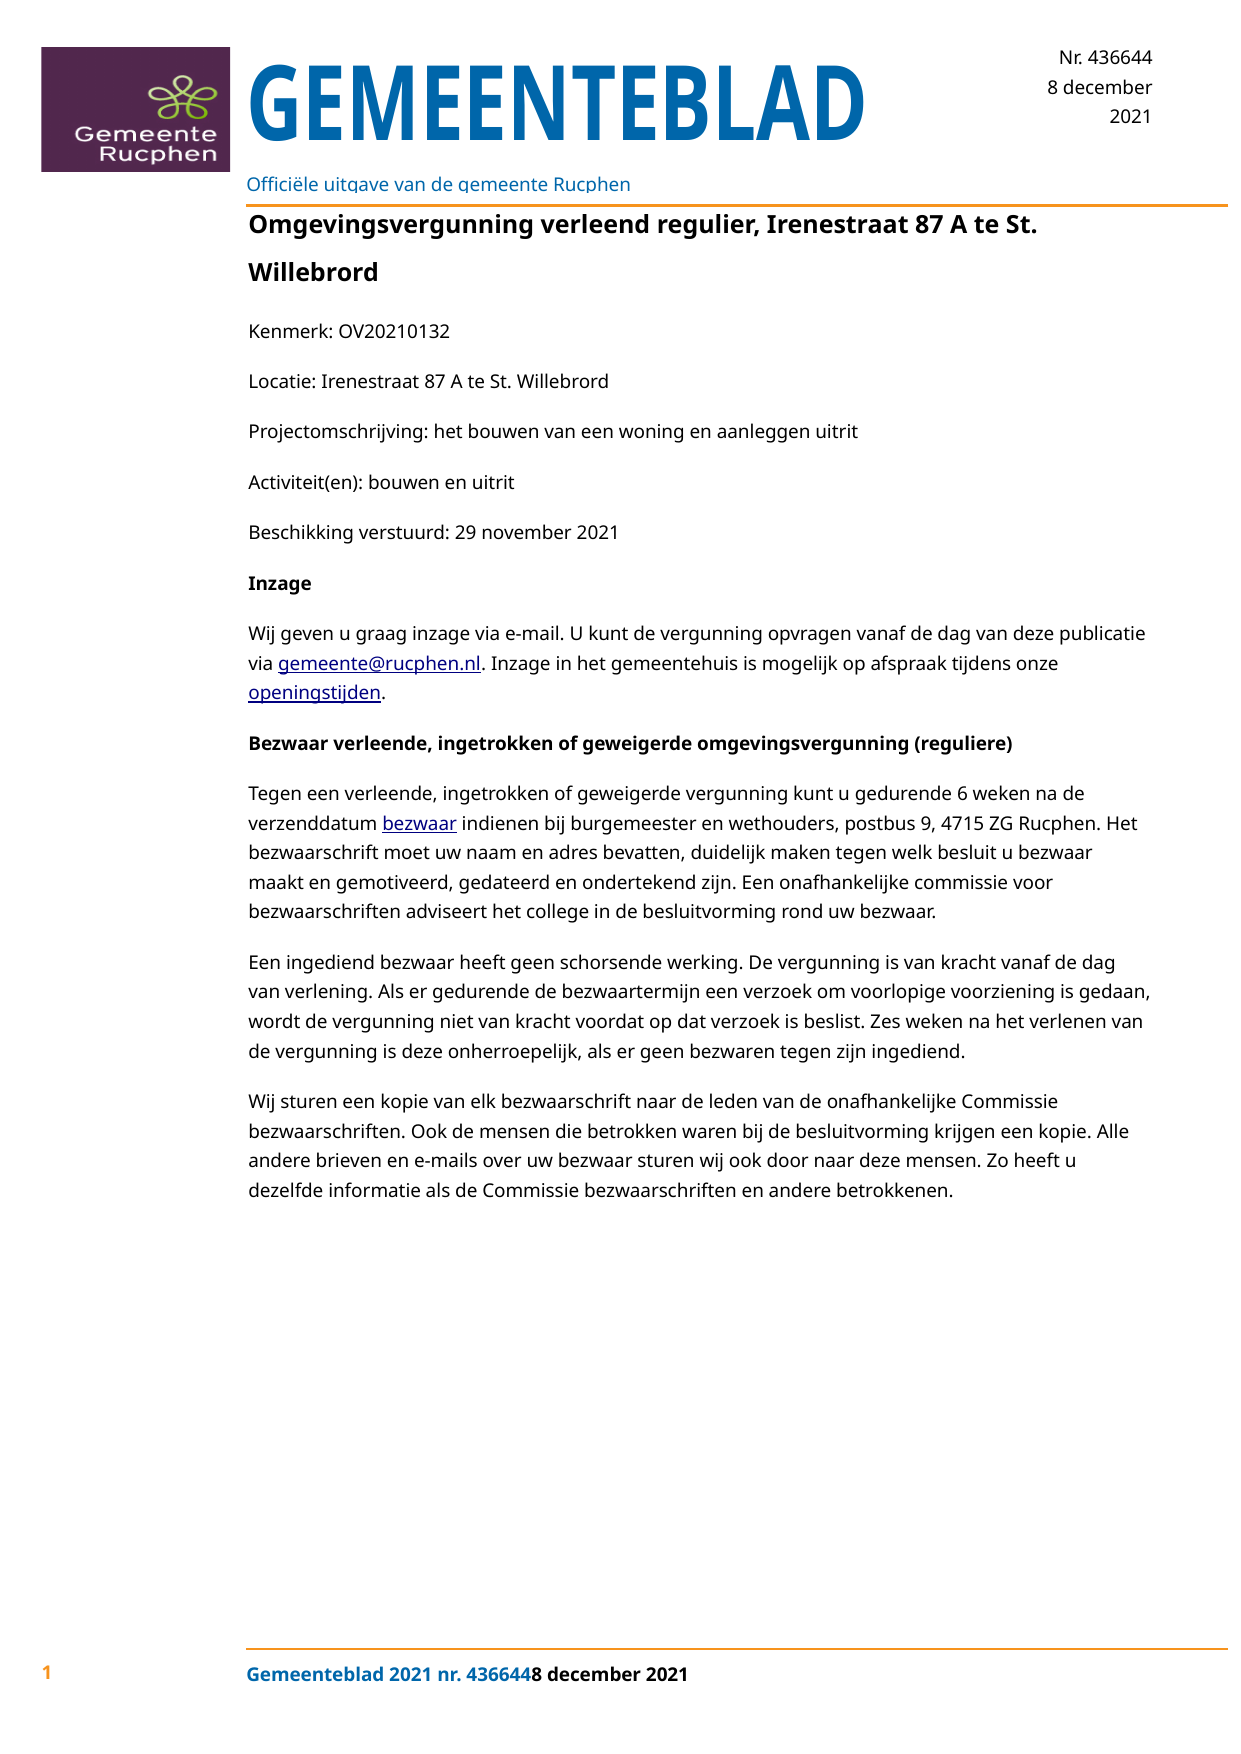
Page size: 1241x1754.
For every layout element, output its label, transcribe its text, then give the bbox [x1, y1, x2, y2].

picture [41, 47, 231, 172]
text Locatie: Irenestraat 87 A te St. Willebrord [248, 368, 1152, 394]
text Een ingediend bezwaar heeft geen schorsende werking. De vergunning is van kracht vanaf de dag van verlening. Als er gedurende de bezwaartermijn een verzoek om voorlopige voorziening is gedaan, wordt de vergunning niet van kracht voordat op dat verzoek is beslist. Zes weken na het verlenen van de vergunning is deze onherroepelijk, als er geen bezwaren tegen zijn ingediend. [248, 949, 1152, 1064]
text Beschikking verstuurd: 29 november 2021 [248, 519, 1152, 545]
text Activiteit(en): bouwen en uitrit [248, 469, 1152, 495]
text Omgevingsvergunning verleend regulier, Irenestraat 87 A te St. Willebrord [248, 207, 1152, 288]
text Kenmerk: OV20210132 [248, 318, 1152, 344]
text Bezwaar verleende, ingetrokken of geweigerde omgevingsvergunning (reguliere) [248, 730, 1152, 756]
text Inzage [248, 570, 1152, 596]
text Tegen een verleende, ingetrokken of geweigerde vergunning kunt u gedurende 6 weken na de verzenddatum bezwaar indienen bij burgemeester en wethouders, postbus 9, 4715 ZG Rucphen. Het bezwaarschrift moet uw naam en adres bevatten, duidelijk maken tegen welk besluit u bezwaar maakt en gemotiveerd, gedateerd en ondertekend zijn. Een onafhankelijke commissie voor bezwaarschriften adviseert het college in de besluitvorming rond uw bezwaar. [248, 780, 1152, 924]
text Projectomschrijving: het bouwen van een woning en aanleggen uitrit [248, 419, 1152, 444]
text Wij sturen een kopie van elk bezwaarschrift naar de leden van de onafhankelijke Commissie bezwaarschriften. Ook de mensen die betrokken waren bij de besluitvorming krijgen een kopie. Alle andere brieven en e-mails over uw bezwaar sturen wij ook door naar deze mensen. Zo heeft u dezelfde informatie als de Commissie bezwaarschriften en andere betrokkenen. [248, 1088, 1152, 1203]
text Wij geven u graag inzage via e-mail. U kunt de vergunning opvragen vanaf de dag van deze publicatie via gemeente@rucphen.nl. Inzage in het gemeentehuis is mogelijk op afspraak tijdens onze openingstijden. [248, 620, 1152, 705]
